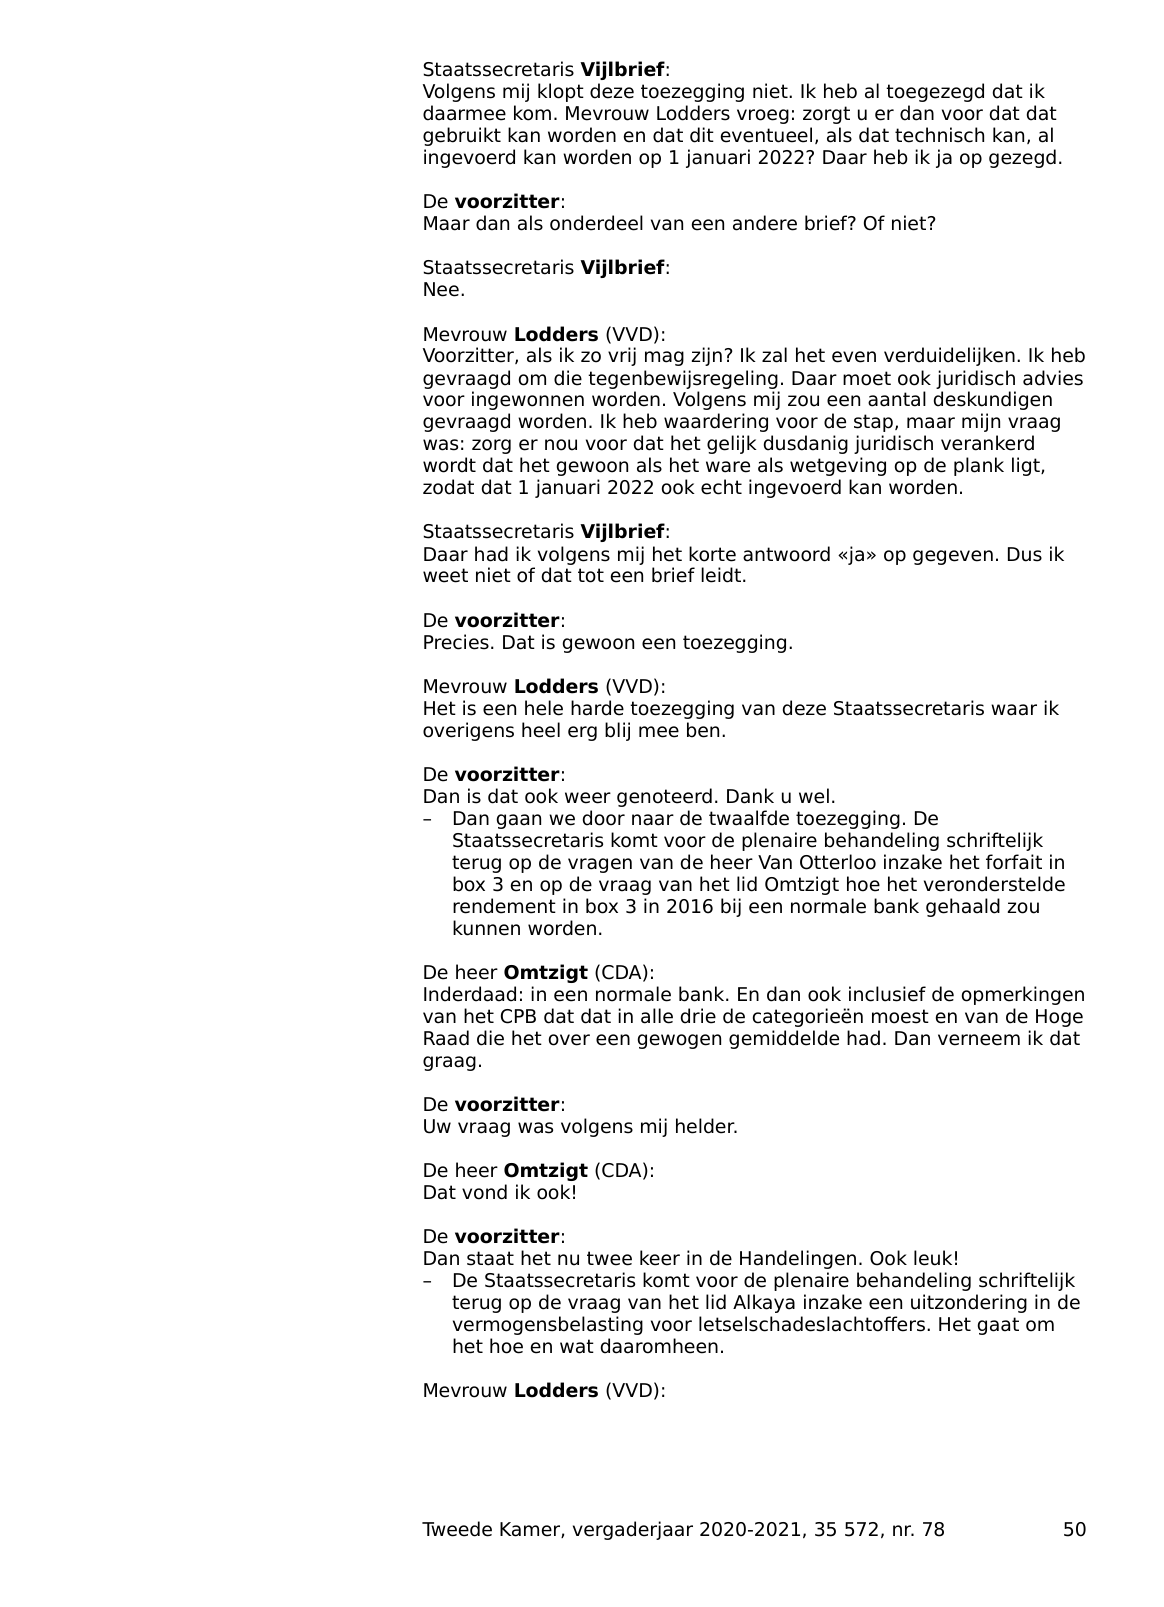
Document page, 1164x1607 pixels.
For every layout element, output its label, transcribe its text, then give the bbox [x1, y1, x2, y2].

text Staatssecretaris Vijlbrief: [422, 521, 1087, 543]
text Staatssecretaris Vijlbrief: [422, 257, 1087, 279]
text Inderdaad: in een normale bank. En dan ook inclusief de opmerkingen van het CPB dat dat in alle drie de categorieën moest en van de Hoge Raad die het over een gewogen gemiddelde had. Dan verneem ik dat graag. [422, 984, 1087, 1072]
text Het is een hele harde toezegging van deze Staatssecretaris waar ik overigens heel erg blij mee ben. [422, 698, 1087, 742]
text De voorzitter: [422, 1226, 1087, 1248]
text Mevrouw Lodders (VVD): [422, 323, 1087, 345]
text De voorzitter: [422, 191, 1087, 213]
text Uw vraag was volgens mij helder. [422, 1116, 1087, 1138]
text Nee. [422, 279, 1087, 301]
text Mevrouw Lodders (VVD): [422, 676, 1087, 698]
text Dan is dat ook weer genoteerd. Dank u wel. [422, 786, 1087, 808]
text Dan staat het nu twee keer in de Handelingen. Ook leuk! [422, 1248, 1087, 1270]
text Voorzitter, als ik zo vrij mag zijn? Ik zal het even verduidelijken. Ik heb gevraagd om die tegenbewijsregeling. Daar moet ook juridisch advies voor ingewonnen worden. Volgens mij zou een aantal deskundigen gevraagd worden. Ik heb waardering voor de stap, maar mijn vraag was: zorg er nou voor dat het gelijk dusdanig juridisch verankerd wordt dat het gewoon als het ware als wetgeving op de plank ligt, zodat dat 1 januari 2022 ook echt ingevoerd kan worden. [422, 345, 1087, 499]
text Daar had ik volgens mij het korte antwoord «ja» op gegeven. Dus ik weet niet of dat tot een brief leidt. [422, 543, 1087, 587]
text Volgens mij klopt deze toezegging niet. Ik heb al toegezegd dat ik daarmee kom. Mevrouw Lodders vroeg: zorgt u er dan voor dat dat gebruikt kan worden en dat dit eventueel, als dat technisch kan, al ingevoerd kan worden op 1 januari 2022? Daar heb ik ja op gezegd. [422, 81, 1087, 169]
text De heer Omtzigt (CDA): [422, 1160, 1087, 1182]
text Mevrouw Lodders (VVD): [422, 1380, 1087, 1402]
text – Dan gaan we door naar de twaalfde toezegging. De Staatssecretaris komt voor de plenaire behandeling schriftelijk terug op de vragen van de heer Van Otterloo inzake het forfait in box 3 en op de vraag van het lid Omtzigt hoe het veronderstelde rendement in box 3 in 2016 bij een normale bank gehaald zou kunnen worden. [422, 808, 1087, 940]
text De voorzitter: [422, 1094, 1087, 1116]
text Staatssecretaris Vijlbrief: [422, 59, 1087, 81]
text – De Staatssecretaris komt voor de plenaire behandeling schriftelijk terug op de vraag van het lid Alkaya inzake een uitzondering in de vermogensbelasting voor letselschadeslachtoffers. Het gaat om het hoe en wat daaromheen. [422, 1270, 1087, 1358]
text Precies. Dat is gewoon een toezegging. [422, 632, 1087, 653]
text De voorzitter: [422, 764, 1087, 786]
text De heer Omtzigt (CDA): [422, 962, 1087, 984]
text Maar dan als onderdeel van een andere brief? Of niet? [422, 213, 1087, 235]
text De voorzitter: [422, 609, 1087, 632]
text Dat vond ik ook! [422, 1182, 1087, 1204]
